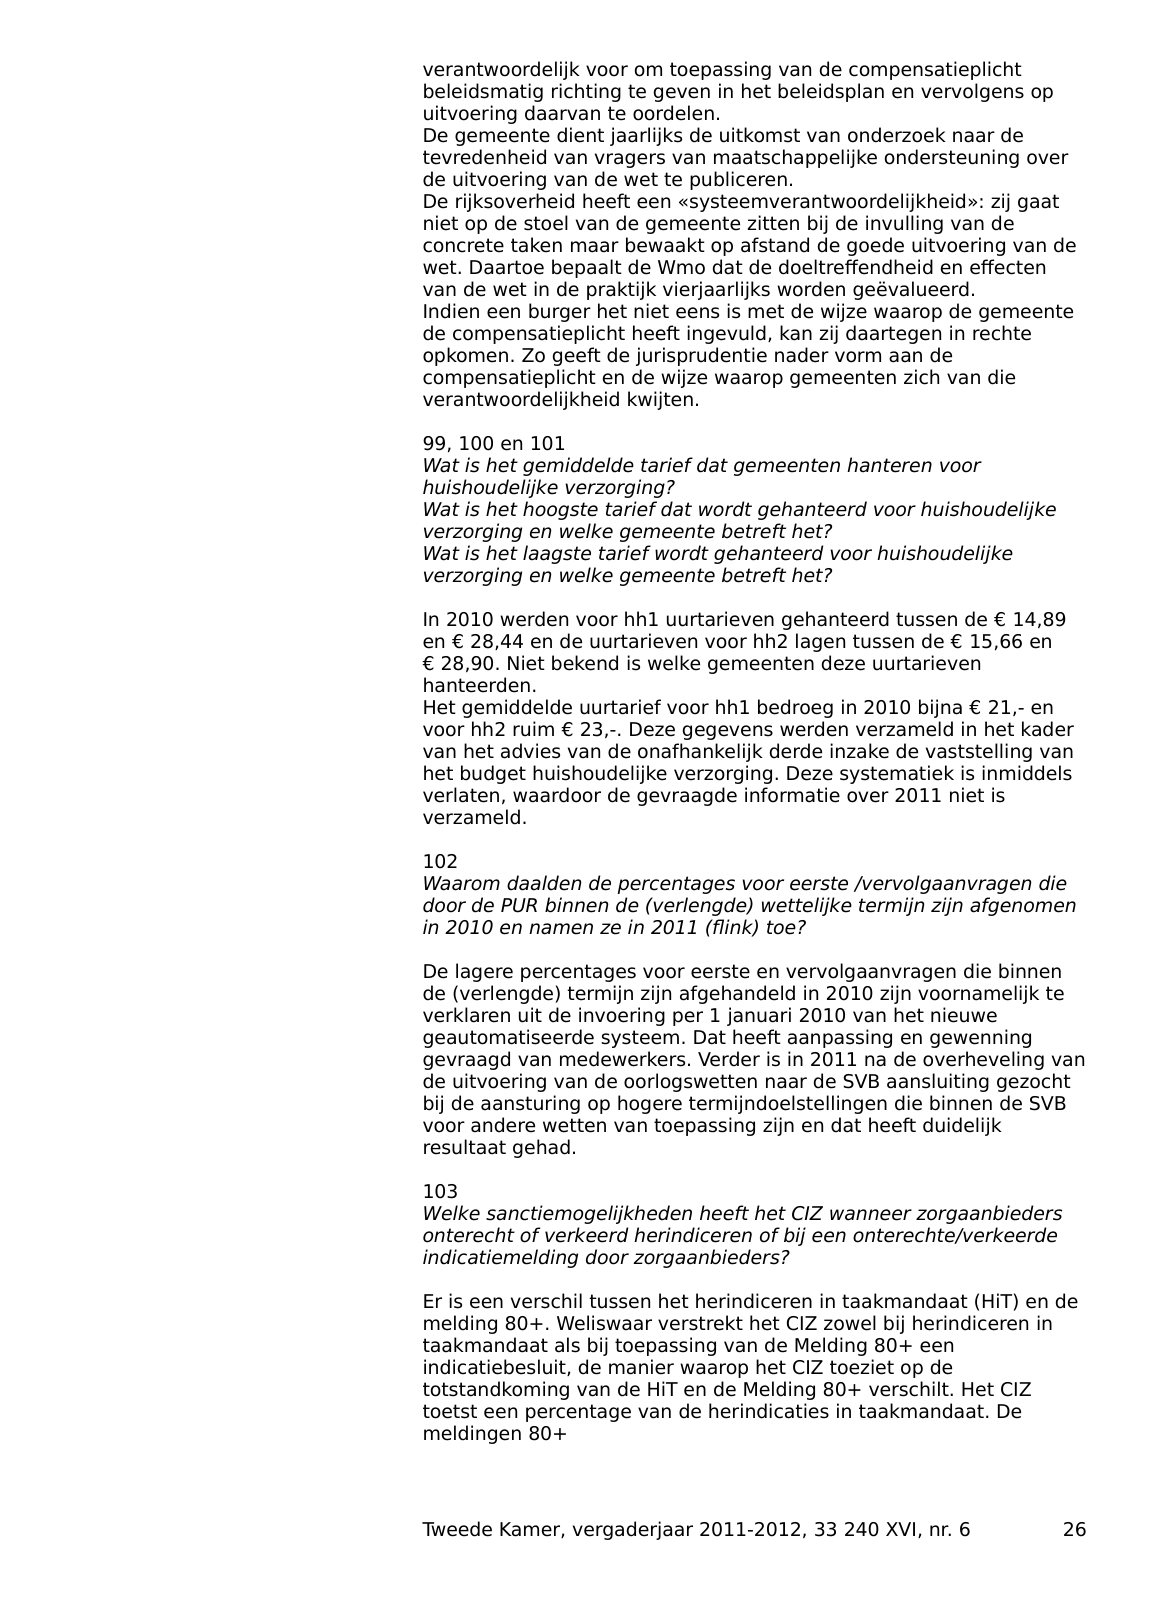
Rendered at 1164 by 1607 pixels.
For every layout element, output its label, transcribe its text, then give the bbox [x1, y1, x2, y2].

text 103 [422, 1181, 1087, 1203]
text De gemeente dient jaarlijks de uitkomst van onderzoek naar de tevredenheid van vragers van maatschappelijke ondersteuning over de uitvoering van de wet te publiceren. [422, 125, 1087, 191]
text Het gemiddelde uurtarief voor hh1 bedroeg in 2010 bijna € 21,- en voor hh2 ruim € 23,-. Deze gegevens werden verzameld in het kader van het advies van de onafhankelijk derde inzake de vaststelling van het budget huishoudelijke verzorging. Deze systematiek is inmiddels verlaten, waardoor de gevraagde informatie over 2011 niet is verzameld. [422, 697, 1087, 829]
text Wat is het hoogste tarief dat wordt gehanteerd voor huishoudelijke verzorging en welke gemeente betreft het? [422, 499, 1087, 543]
text De lagere percentages voor eerste en vervolgaanvragen die binnen de (verlengde) termijn zijn afgehandeld in 2010 zijn voornamelijk te verklaren uit de invoering per 1 januari 2010 van het nieuwe geautomatiseerde systeem. Dat heeft aanpassing en gewenning gevraagd van medewerkers. Verder is in 2011 na de overheveling van de uitvoering van de oorlogswetten naar de SVB aansluiting gezocht bij de aansturing op hogere termijndoelstellingen die binnen de SVB voor andere wetten van toepassing zijn en dat heeft duidelijk resultaat gehad. [422, 961, 1087, 1159]
text verantwoordelijk voor om toepassing van de compensatieplicht beleidsmatig richting te geven in het beleidsplan en vervolgens op uitvoering daarvan te oordelen. [422, 59, 1087, 125]
text Welke sanctiemogelijkheden heeft het CIZ wanneer zorgaanbieders onterecht of verkeerd herindiceren of bij een onterechte/verkeerde indicatiemelding door zorgaanbieders? [422, 1203, 1087, 1269]
text Wat is het laagste tarief wordt gehanteerd voor huishoudelijke verzorging en welke gemeente betreft het? [422, 543, 1087, 587]
text 99, 100 en 101 [422, 433, 1087, 455]
text Wat is het gemiddelde tarief dat gemeenten hanteren voor huishoudelijke verzorging? [422, 455, 1087, 499]
text 102 [422, 851, 1087, 873]
text De rijksoverheid heeft een «systeemverantwoordelijkheid»: zij gaat niet op de stoel van de gemeente zitten bij de invulling van de concrete taken maar bewaakt op afstand de goede uitvoering van de wet. Daartoe bepaalt de Wmo dat de doeltreffendheid en effecten van de wet in de praktijk vierjaarlijks worden geëvalueerd. [422, 191, 1087, 301]
text In 2010 werden voor hh1 uurtarieven gehanteerd tussen de € 14,89 en € 28,44 en de uurtarieven voor hh2 lagen tussen de € 15,66 en € 28,90. Niet bekend is welke gemeenten deze uurtarieven hanteerden. [422, 609, 1087, 697]
text Er is een verschil tussen het herindiceren in taakmandaat (HiT) en de melding 80+. Weliswaar verstrekt het CIZ zowel bij herindiceren in taakmandaat als bij toepassing van de Melding 80+ een indicatiebesluit, de manier waarop het CIZ toeziet op de totstandkoming van de HiT en de Melding 80+ verschilt. Het CIZ toetst een percentage van de herindicaties in taakmandaat. De meldingen 80+ [422, 1291, 1087, 1445]
text Indien een burger het niet eens is met de wijze waarop de gemeente de compensatieplicht heeft ingevuld, kan zij daartegen in rechte opkomen. Zo geeft de jurisprudentie nader vorm aan de compensatieplicht en de wijze waarop gemeenten zich van die verantwoordelijkheid kwijten. [422, 301, 1087, 411]
text Waarom daalden de percentages voor eerste /vervolgaanvragen die door de PUR binnen de (verlengde) wettelijke termijn zijn afgenomen in 2010 en namen ze in 2011 (flink) toe? [422, 873, 1087, 939]
